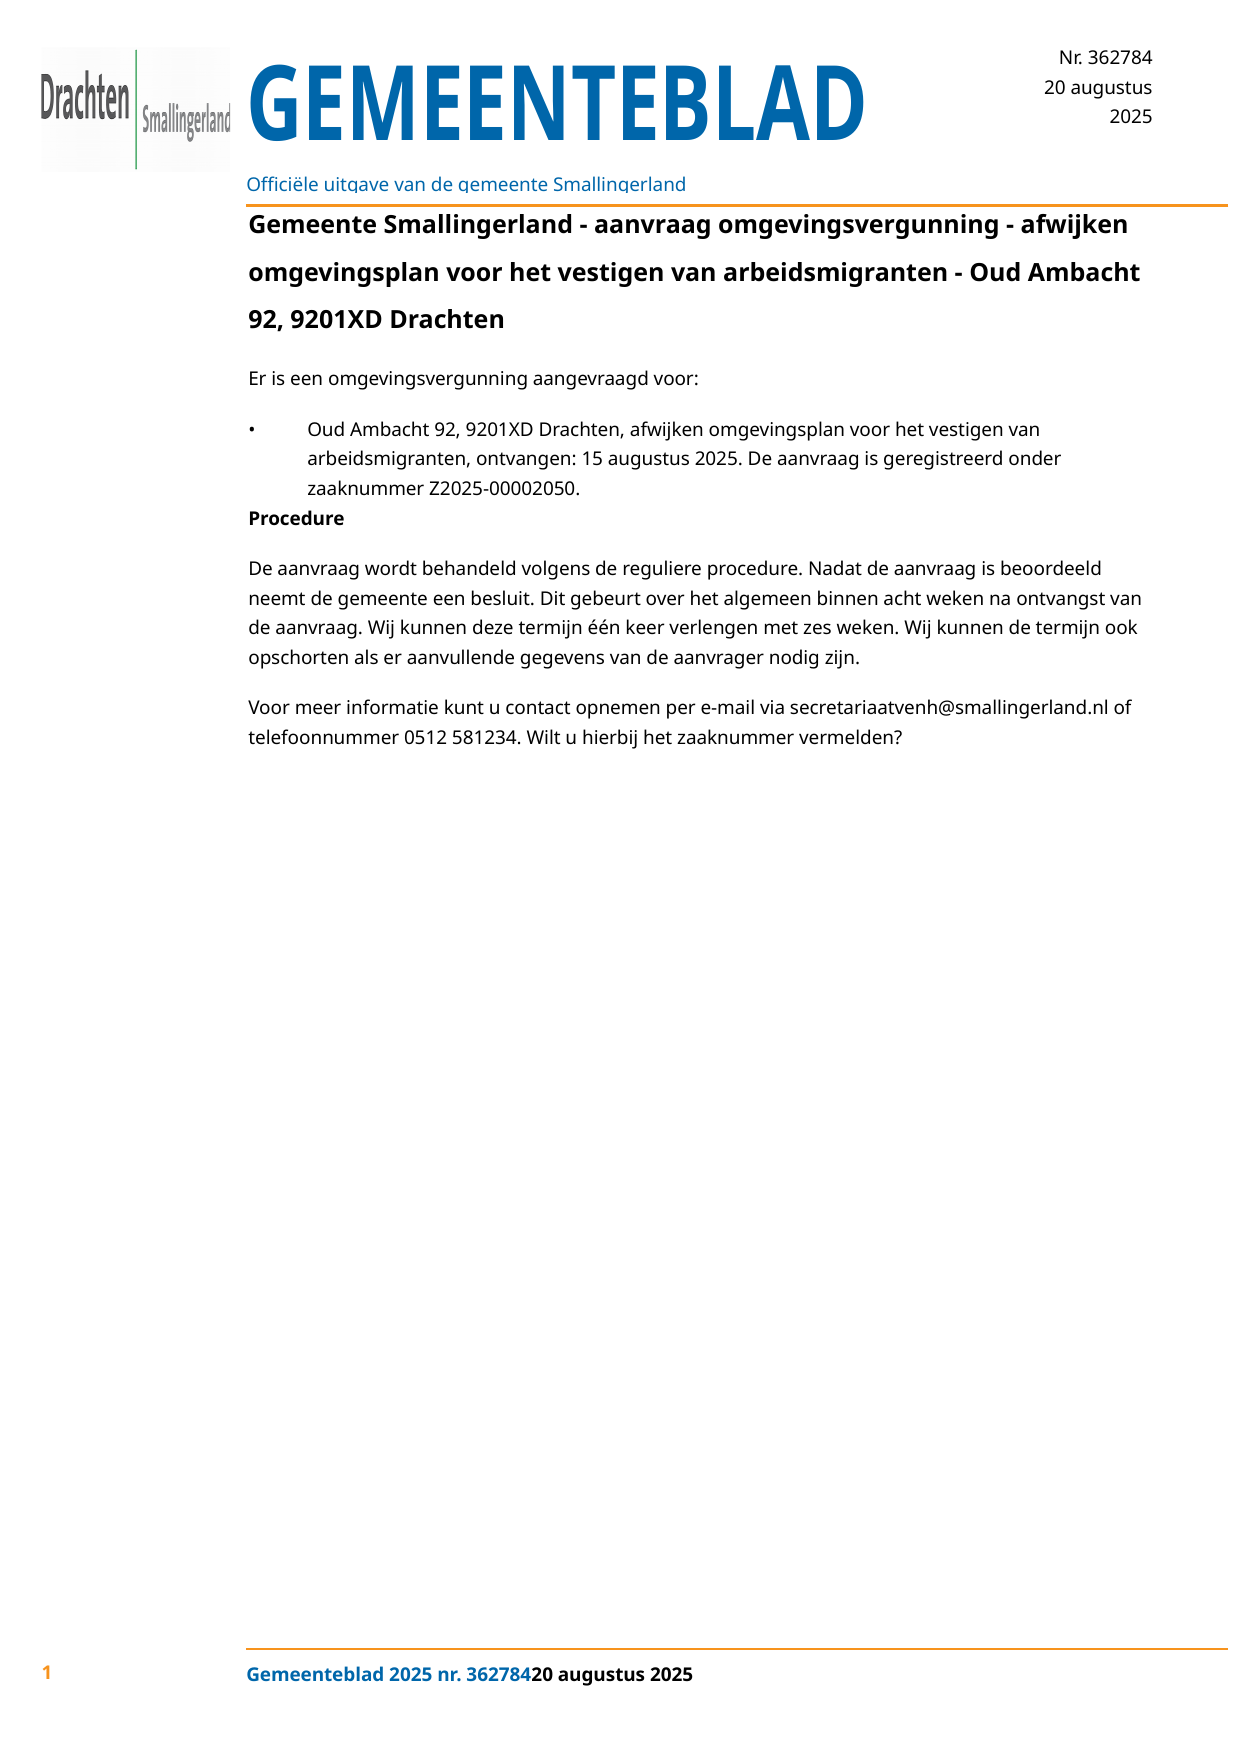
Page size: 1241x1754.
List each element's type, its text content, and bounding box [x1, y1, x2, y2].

list Oud Ambacht 92, 9201XD Drachten, afwijken omgevingsplan voor het vestigen van arbeidsmigranten, ontvangen: 15 augustus 2025. De aanvraag is geregistreerd onder zaaknummer Z2025-00002050. [248, 416, 1152, 501]
text Voor meer informatie kunt u contact opnemen per e-mail via secretariaatvenh@smallingerland.nl of telefoonnummer 0512 581234. Wilt u hierbij het zaaknummer vermelden? [248, 694, 1152, 749]
picture [41, 47, 231, 172]
text Gemeente Smallingerland - aanvraag omgevingsvergunning - afwijken omgevingsplan voor het vestigen van arbeidsmigranten - Oud Ambacht 92, 9201XD Drachten [248, 207, 1152, 336]
text Procedure [248, 505, 1152, 530]
text Er is een omgevingsvergunning aangevraagd voor: [248, 366, 1152, 391]
text De aanvraag wordt behandeld volgens de reguliere procedure. Nadat de aanvraag is beoordeeld neemt de gemeente een besluit. Dit gebeurt over het algemeen binnen acht weken na ontvangst van de aanvraag. Wij kunnen deze termijn één keer verlengen met zes weken. Wij kunnen de termijn ook opschorten als er aanvullende gegevens van de aanvrager nodig zijn. [248, 555, 1152, 669]
